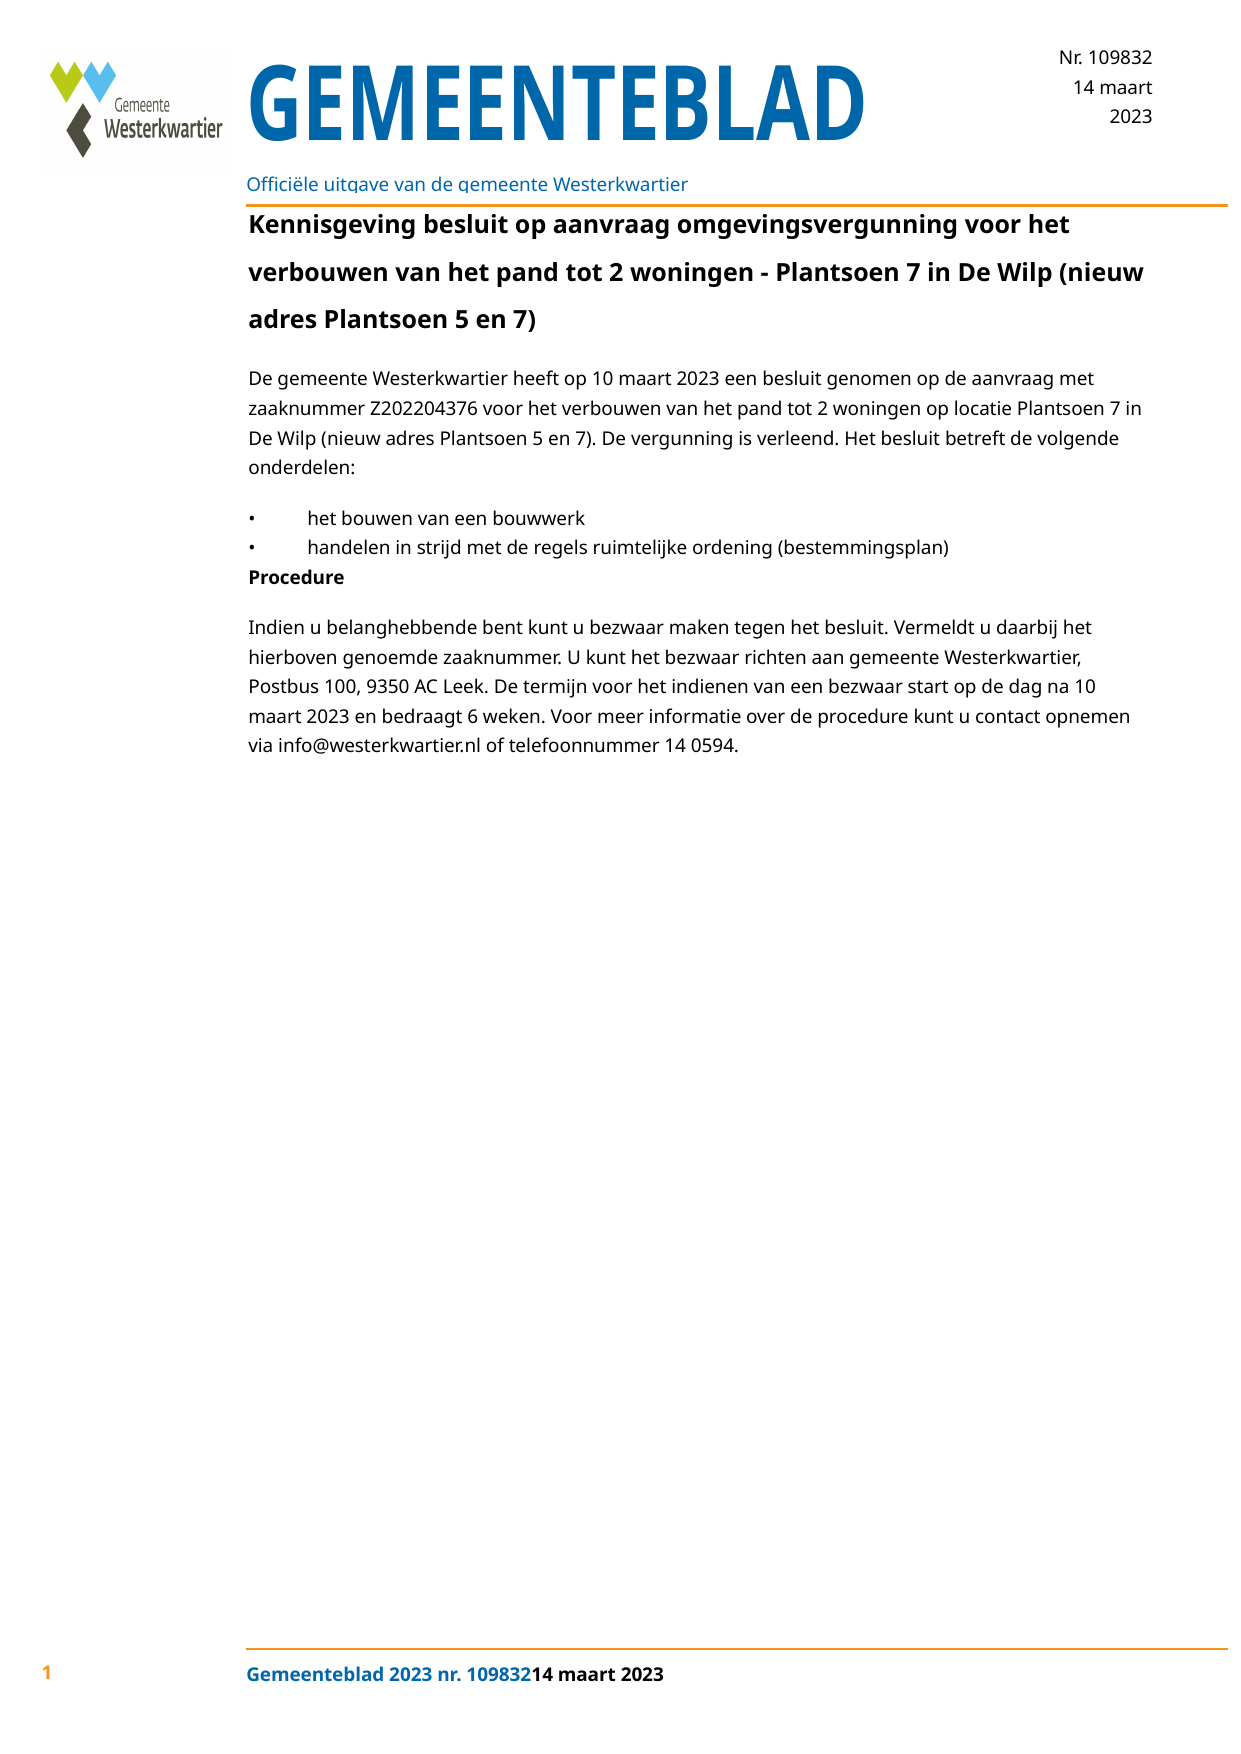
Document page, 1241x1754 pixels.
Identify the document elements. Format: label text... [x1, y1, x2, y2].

picture [41, 47, 231, 172]
text Procedure [248, 564, 1152, 589]
text De gemeente Westerkwartier heeft op 10 maart 2023 een besluit genomen op de aanvraag met zaaknummer Z202204376 voor het verbouwen van het pand tot 2 woningen op locatie Plantsoen 7 in De Wilp (nieuw adres Plantsoen 5 en 7). De vergunning is verleend. Het besluit betreft de volgende onderdelen: [248, 366, 1152, 480]
text Kennisgeving besluit op aanvraag omgevingsvergunning voor het verbouwen van het pand tot 2 woningen - Plantsoen 7 in De Wilp (nieuw adres Plantsoen 5 en 7) [248, 207, 1152, 336]
text Indien u belanghebbende bent kunt u bezwaar maken tegen het besluit. Vermeldt u daarbij het hierboven genoemde zaaknummer. U kunt het bezwaar richten aan gemeente Westerkwartier, Postbus 100, 9350 AC Leek. De termijn voor het indienen van een bezwaar start op de dag na 10 maart 2023 en bedraagt 6 weken. Voor meer informatie over de procedure kunt u contact opnemen via info@westerkwartier.nl of telefoonnummer 14 0594. [248, 614, 1152, 758]
list handelen in strijd met de regels ruimtelijke ordening (bestemmingsplan) [248, 534, 1152, 560]
list het bouwen van een bouwwerk [248, 505, 1152, 530]
